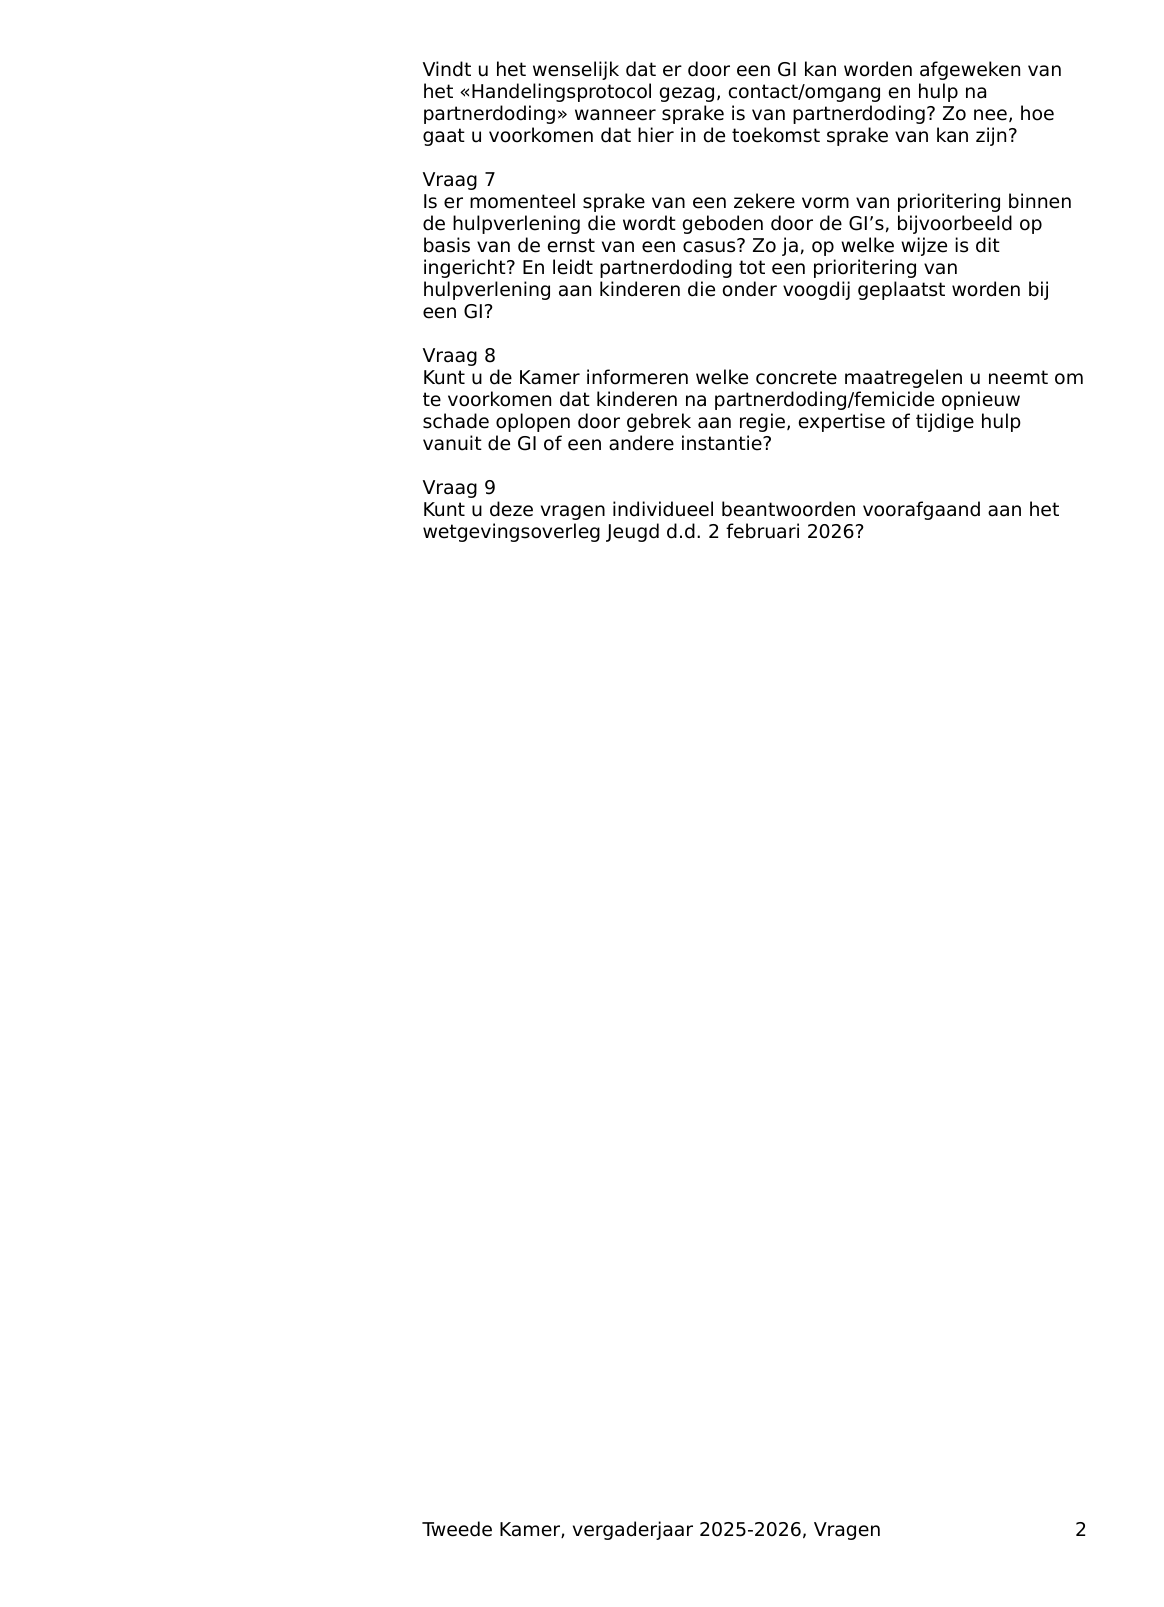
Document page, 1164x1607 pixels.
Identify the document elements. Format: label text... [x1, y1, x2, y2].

text Kunt u de Kamer informeren welke concrete maatregelen u neemt om te voorkomen dat kinderen na partnerdoding/femicide opnieuw schade oplopen door gebrek aan regie, expertise of tijdige hulp vanuit de GI of een andere instantie? [422, 367, 1087, 455]
text Is er momenteel sprake van een zekere vorm van prioritering binnen de hulpverlening die wordt geboden door de GI’s, bijvoorbeeld op basis van de ernst van een casus? Zo ja, op welke wijze is dit ingericht? En leidt partnerdoding tot een prioritering van hulpverlening aan kinderen die onder voogdij geplaatst worden bij een GI? [422, 191, 1087, 323]
text Kunt u deze vragen individueel beantwoorden voorafgaand aan het wetgevingsoverleg Jeugd d.d. 2 februari 2026? [422, 499, 1087, 543]
text Vraag 9 [422, 477, 1087, 499]
text Vindt u het wenselijk dat er door een GI kan worden afgeweken van het «Handelingsprotocol gezag, contact/omgang en hulp na partnerdoding» wanneer sprake is van partnerdoding? Zo nee, hoe gaat u voorkomen dat hier in de toekomst sprake van kan zijn? [422, 59, 1087, 147]
text Vraag 7 [422, 169, 1087, 191]
text Vraag 8 [422, 345, 1087, 367]
